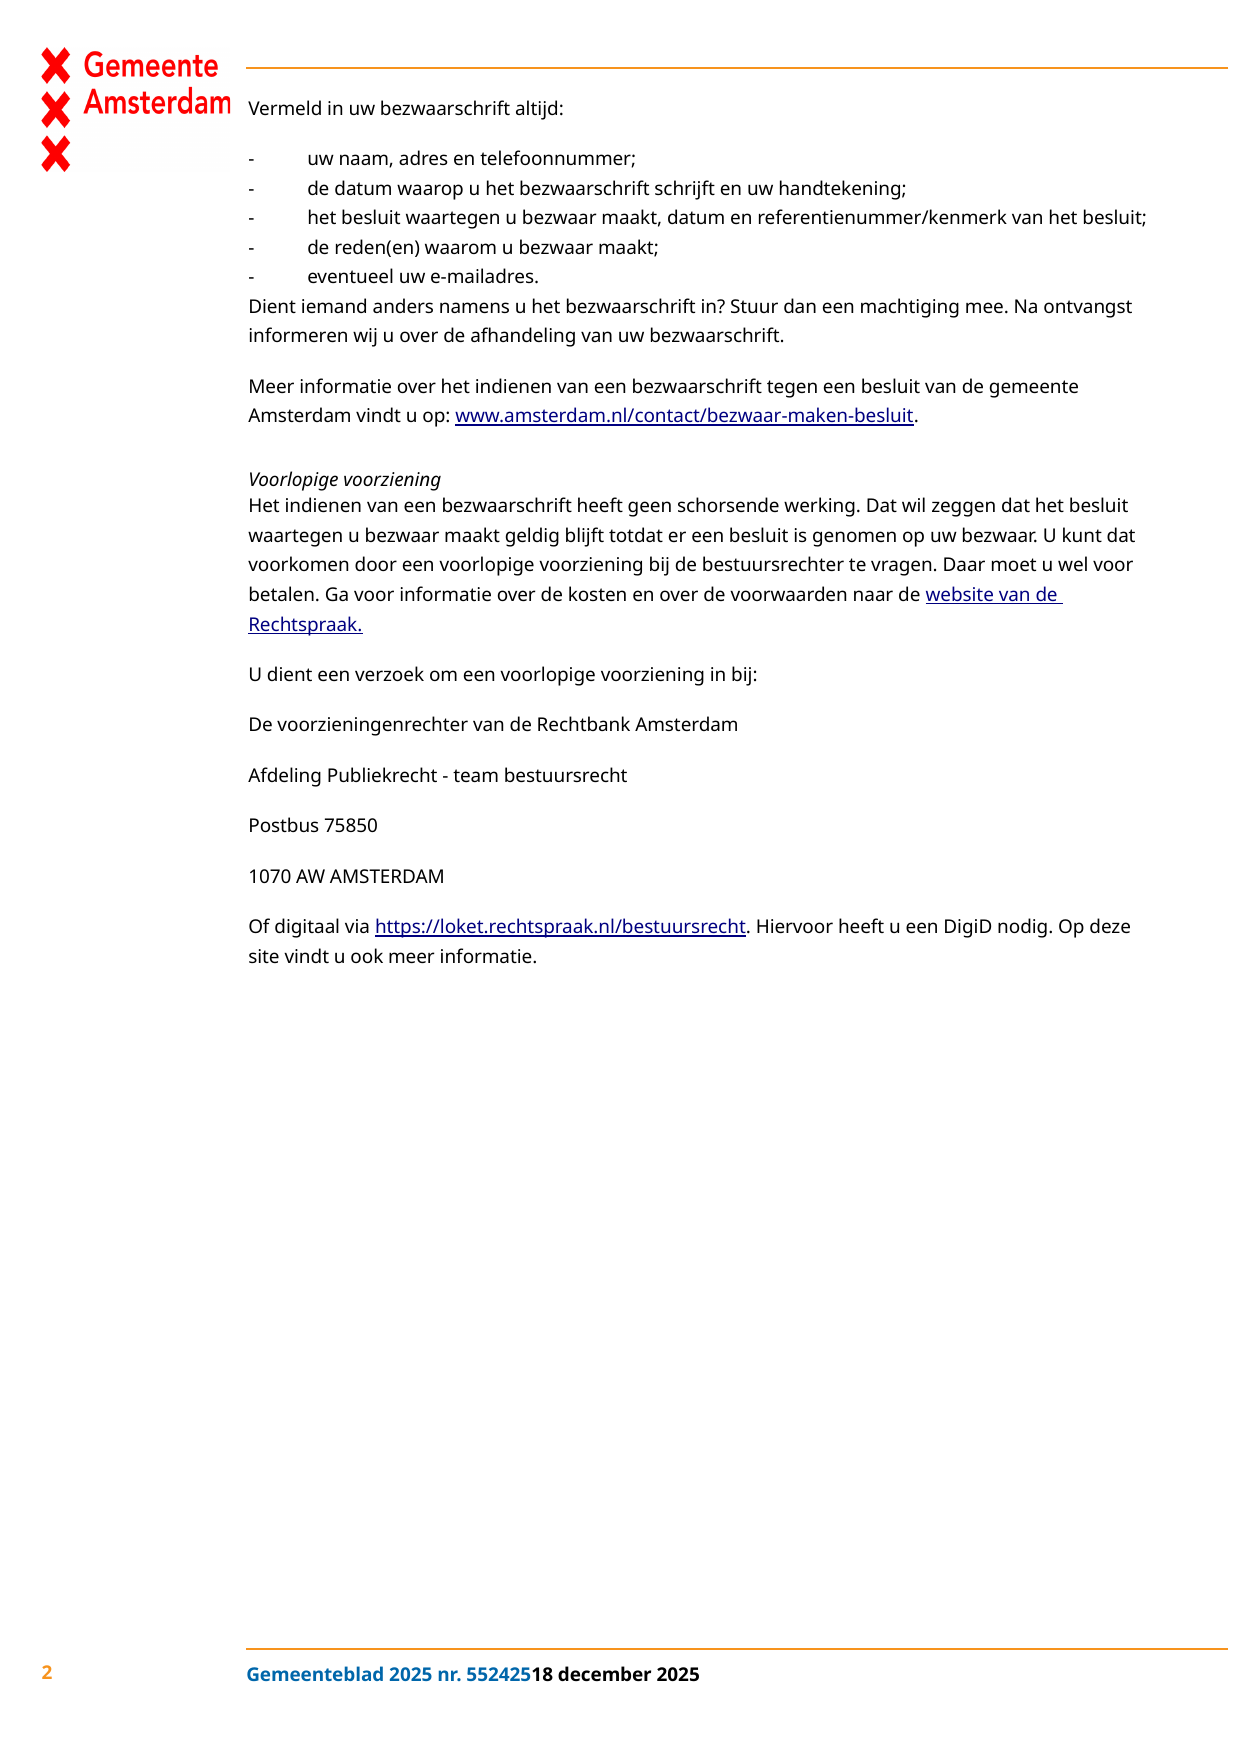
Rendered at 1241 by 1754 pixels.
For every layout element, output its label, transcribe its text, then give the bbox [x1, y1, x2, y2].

text De voorzieningenrechter van de Rechtbank Amsterdam [248, 712, 1152, 737]
text 1070 AW AMSTERDAM [248, 863, 1152, 888]
text Meer informatie over het indienen van een bezwaarschrift tegen een besluit van de gemeente Amsterdam vindt u op: www.amsterdam.nl/contact/bezwaar-maken-besluit. [248, 373, 1152, 428]
text Of digitaal via https://loket.rechtspraak.nl/bestuursrecht. Hiervoor heeft u een DigiD nodig. Op deze site vindt u ook meer informatie. [248, 913, 1152, 968]
text Vermeld in uw bezwaarschrift altijd: [248, 95, 1152, 121]
list de datum waarop u het bezwaarschrift schrijft en uw handtekening; [248, 175, 1152, 201]
text Het indienen van een bezwaarschrift heeft geen schorsende werking. Dat wil zeggen dat het besluit waartegen u bezwaar maakt geldig blijft totdat er een besluit is genomen op uw bezwaar. U kunt dat voorkomen door een voorlopige voorziening bij de bestuursrechter te vragen. Daar moet u wel voor betalen. Ga voor informatie over de kosten en over de voorwaarden naar de website van de Rechtspraak. [248, 492, 1152, 636]
text Dient iemand anders namens u het bezwaarschrift in? Stuur dan een machtiging mee. Na ontvangst informeren wij u over de afhandeling van uw bezwaarschrift. [248, 293, 1152, 348]
list eventueel uw e-mailadres. [248, 263, 1152, 289]
text Afdeling Publiekrecht - team bestuursrecht [248, 762, 1152, 788]
text Postbus 75850 [248, 812, 1152, 838]
text U dient een verzoek om een voorlopige voorziening in bij: [248, 661, 1152, 687]
picture [41, 47, 231, 172]
text Voorlopige voorziening [248, 467, 1152, 492]
list het besluit waartegen u bezwaar maakt, datum en referentienummer/kenmerk van het besluit; [248, 204, 1152, 230]
list de reden(en) waarom u bezwaar maakt; [248, 234, 1152, 260]
list uw naam, adres en telefoonnummer; [248, 145, 1152, 171]
